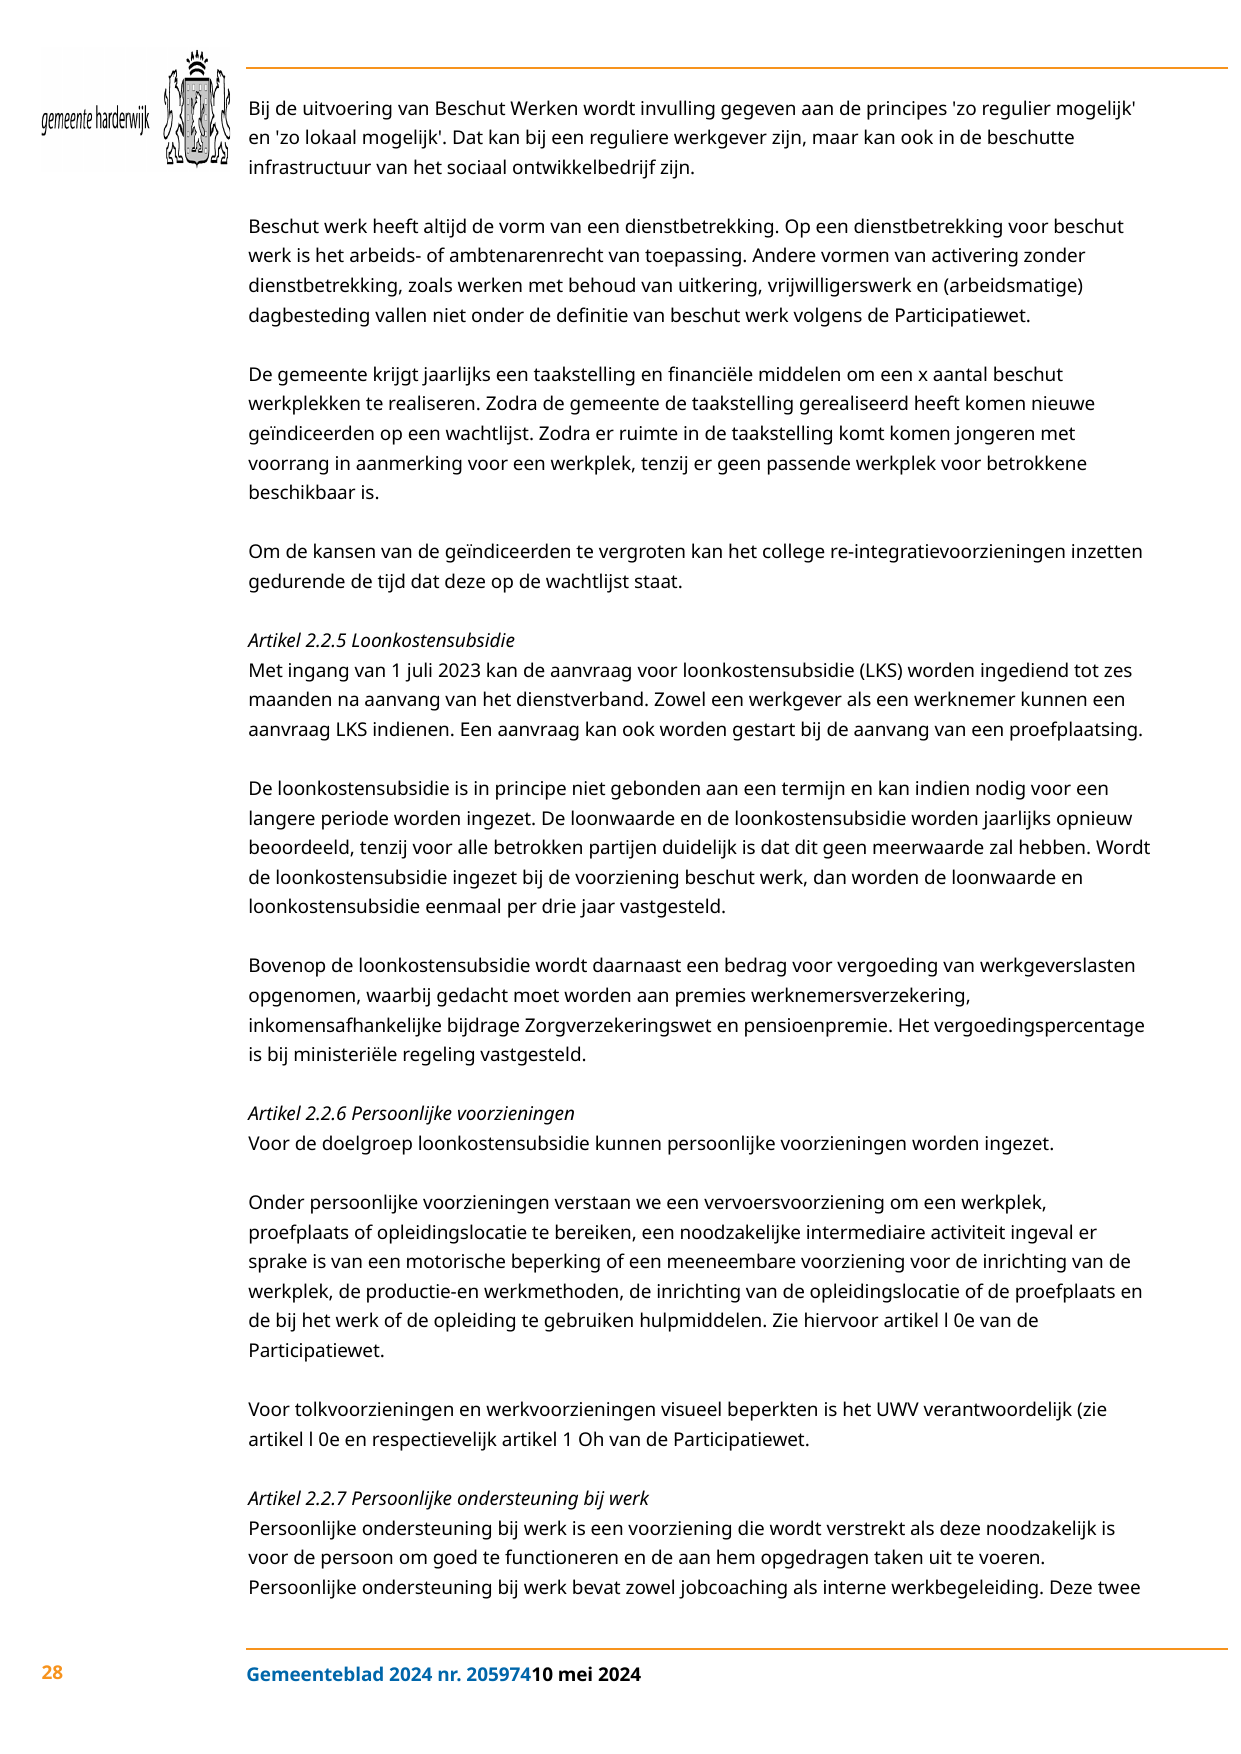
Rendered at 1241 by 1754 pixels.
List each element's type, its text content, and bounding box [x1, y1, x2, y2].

text Bij de uitvoering van Beschut Werken wordt invulling gegeven aan de principes 'zo regulier mogelijk' en 'zo lokaal mogelijk'. Dat kan bij een reguliere werkgever zijn, maar kan ook in de beschutte infrastructuur van het sociaal ontwikkelbedrijf zijn. [248, 95, 1152, 180]
text Beschut werk heeft altijd de vorm van een dienstbetrekking. Op een dienstbetrekking voor beschut werk is het arbeids- of ambtenarenrecht van toepassing. Andere vormen van activering zonder dienstbetrekking, zoals werken met behoud van uitkering, vrijwilligerswerk en (arbeidsmatige) dagbesteding vallen niet onder de definitie van beschut werk volgens de Participatiewet. [248, 213, 1152, 328]
text Artikel 2.2.6 Persoonlijke voorzieningen [248, 1101, 1152, 1126]
text Voor de doelgroep loonkostensubsidie kunnen persoonlijke voorzieningen worden ingezet. [248, 1130, 1152, 1156]
text Artikel 2.2.7 Persoonlijke ondersteuning bij werk [248, 1485, 1152, 1511]
text Met ingang van 1 juli 2023 kan de aanvraag voor loonkostensubsidie (LKS) worden ingediend tot zes maanden na aanvang van het dienstverband. Zowel een werkgever als een werknemer kunnen een aanvraag LKS indienen. Een aanvraag kan ook worden gestart bij de aanvang van een proefplaatsing. [248, 657, 1152, 742]
text Artikel 2.2.5 Loonkostensubsidie [248, 627, 1152, 653]
text Onder persoonlijke voorzieningen verstaan we een vervoersvoorziening om een werkplek, proefplaats of opleidingslocatie te bereiken, een noodzakelijke intermediaire activiteit ingeval er sprake is van een motorische beperking of een meeneembare voorziening voor de inrichting van de werkplek, de productie-en werkmethoden, de inrichting van de opleidingslocatie of de proefplaats en de bij het werk of de opleiding te gebruiken hulpmiddelen. Zie hiervoor artikel l 0e van de Participatiewet. [248, 1189, 1152, 1363]
text Persoonlijke ondersteuning bij werk is een voorziening die wordt verstrekt als deze noodzakelijk is voor de persoon om goed te functioneren en de aan hem opgedragen taken uit te voeren. Persoonlijke ondersteuning bij werk bevat zowel jobcoaching als interne werkbegeleiding. Deze twee [248, 1515, 1152, 1600]
text De loonkostensubsidie is in principe niet gebonden aan een termijn en kan indien nodig voor een langere periode worden ingezet. De loonwaarde en de loonkostensubsidie worden jaarlijks opnieuw beoordeeld, tenzij voor alle betrokken partijen duidelijk is dat dit geen meerwaarde zal hebben. Wordt de loonkostensubsidie ingezet bij de voorziening beschut werk, dan worden de loonwaarde en loonkostensubsidie eenmaal per drie jaar vastgesteld. [248, 775, 1152, 919]
text Bovenop de loonkostensubsidie wordt daarnaast een bedrag voor vergoeding van werkgeverslasten opgenomen, waarbij gedacht moet worden aan premies werknemersverzekering, inkomensafhankelijke bijdrage Zorgverzekeringswet en pensioenpremie. Het vergoedingspercentage is bij ministeriële regeling vastgesteld. [248, 953, 1152, 1067]
text Om de kansen van de geïndiceerden te vergroten kan het college re-integratievoorzieningen inzetten gedurende de tijd dat deze op de wachtlijst staat. [248, 538, 1152, 594]
text Voor tolkvoorzieningen en werkvoorzieningen visueel beperkten is het UWV verantwoordelijk (zie artikel l 0e en respectievelijk artikel 1 Oh van de Participatiewet. [248, 1396, 1152, 1452]
picture [41, 47, 231, 172]
text De gemeente krijgt jaarlijks een taakstelling en financiële middelen om een x aantal beschut werkplekken te realiseren. Zodra de gemeente de taakstelling gerealiseerd heeft komen nieuwe geïndiceerden op een wachtlijst. Zodra er ruimte in de taakstelling komt komen jongeren met voorrang in aanmerking voor een werkplek, tenzij er geen passende werkplek voor betrokkene beschikbaar is. [248, 361, 1152, 505]
